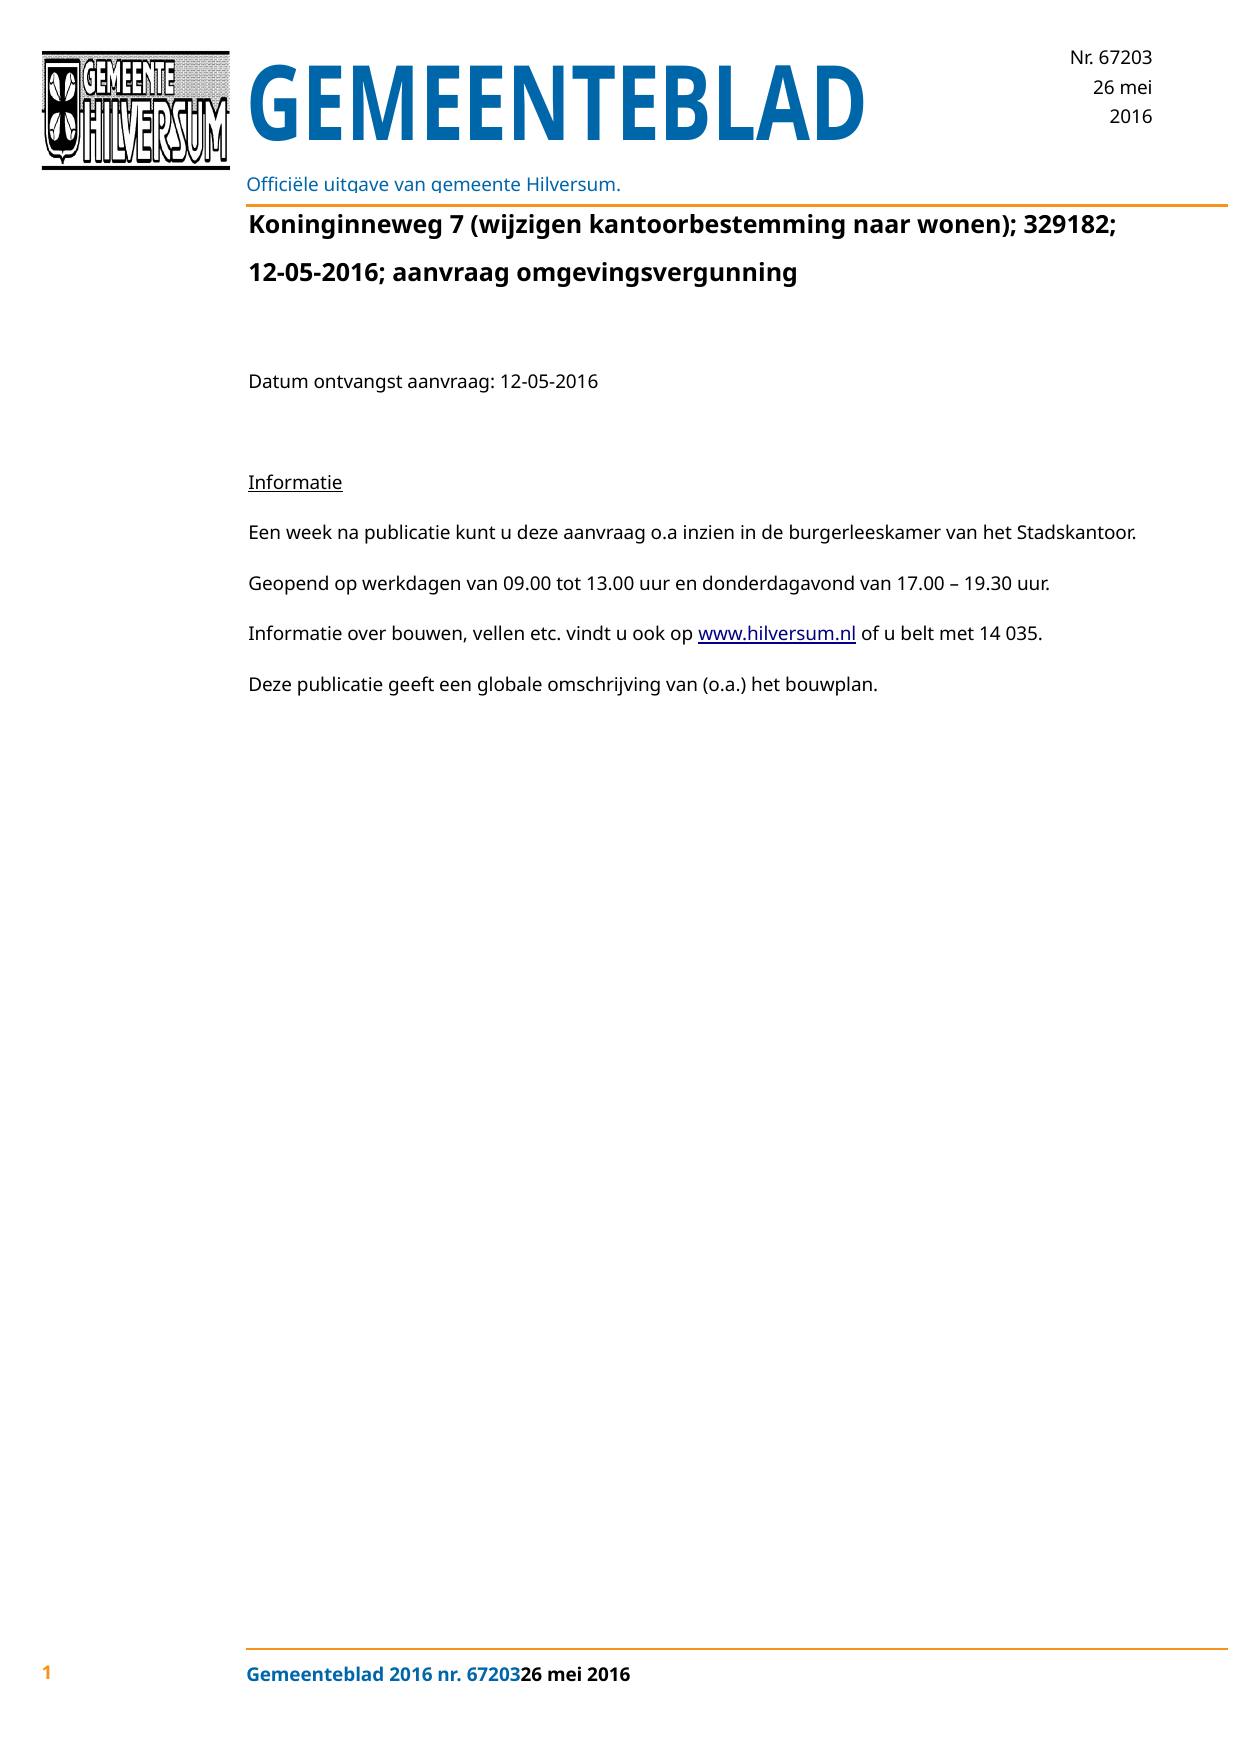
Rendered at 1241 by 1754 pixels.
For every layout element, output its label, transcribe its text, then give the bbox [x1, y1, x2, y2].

text Geopend op werkdagen van 09.00 tot 13.00 uur en donderdagavond van 17.00 – 19.30 uur. [248, 570, 1152, 596]
text Informatie [248, 469, 1152, 495]
picture [41, 47, 231, 172]
text Informatie over bouwen, vellen etc. vindt u ook op www.hilversum.nl of u belt met 14 035. [248, 620, 1152, 646]
text Deze publicatie geeft een globale omschrijving van (o.a.) het bouwplan. [248, 671, 1152, 697]
text Datum ontvangst aanvraag: 12-05-2016 [248, 368, 1152, 394]
text Een week na publicatie kunt u deze aanvraag o.a inzien in de burgerleeskamer van het Stadskantoor. [248, 519, 1152, 545]
text Koninginneweg 7 (wijzigen kantoorbestemming naar wonen); 329182; 12-05-2016; aanvraag omgevingsvergunning [248, 207, 1152, 288]
